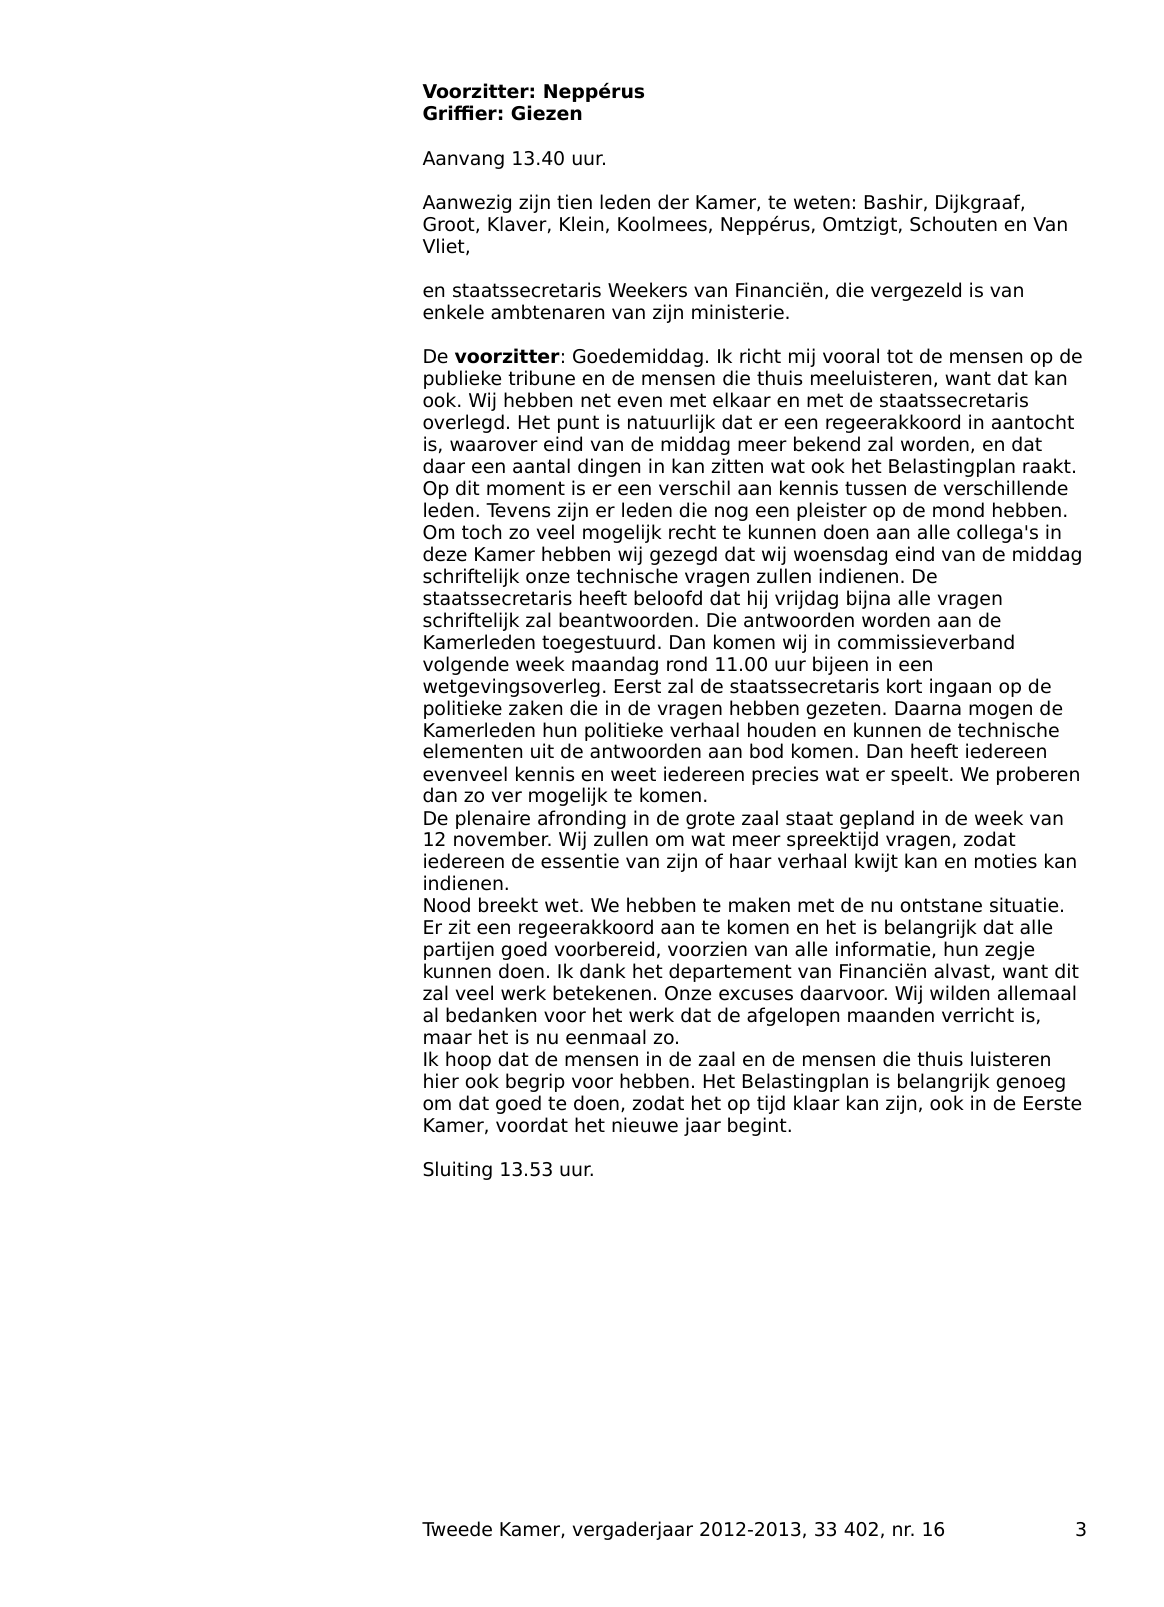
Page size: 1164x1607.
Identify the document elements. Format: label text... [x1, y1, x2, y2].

text Griffier: Giezen [422, 103, 1087, 125]
text De voorzitter: Goedemiddag. Ik richt mij vooral tot de mensen op de publieke tribune en de mensen die thuis meeluisteren, want dat kan ook. Wij hebben net even met elkaar en met de staatssecretaris overlegd. Het punt is natuurlijk dat er een regeerakkoord in aantocht is, waarover eind van de middag meer bekend zal worden, en dat daar een aantal dingen in kan zitten wat ook het Belastingplan raakt. Op dit moment is er een verschil aan kennis tussen de verschillende leden. Tevens zijn er leden die nog een pleister op de mond hebben. Om toch zo veel mogelijk recht te kunnen doen aan alle collega's in deze Kamer hebben wij gezegd dat wij woensdag eind van de middag schriftelijk onze technische vragen zullen indienen. De staatssecretaris heeft beloofd dat hij vrijdag bijna alle vragen schriftelijk zal beantwoorden. Die antwoorden worden aan de Kamerleden toegestuurd. Dan komen wij in commissieverband volgende week maandag rond 11.00 uur bijeen in een wetgevingsoverleg. Eerst zal de staatssecretaris kort ingaan op de politieke zaken die in de vragen hebben gezeten. Daarna mogen de Kamerleden hun politieke verhaal houden en kunnen de technische elementen uit de antwoorden aan bod komen. Dan heeft iedereen evenveel kennis en weet iedereen precies wat er speelt. We proberen dan zo ver mogelijk te komen. [422, 346, 1087, 807]
text Voorzitter: Neppérus [422, 81, 1087, 103]
text Sluiting 13.53 uur. [422, 1159, 1087, 1181]
text Aanvang 13.40 uur. [422, 147, 1087, 169]
text en staatssecretaris Weekers van Financiën, die vergezeld is van enkele ambtenaren van zijn ministerie. [422, 280, 1087, 324]
text De plenaire afronding in de grote zaal staat gepland in de week van 12 november. Wij zullen om wat meer spreektijd vragen, zodat iedereen de essentie van zijn of haar verhaal kwijt kan en moties kan indienen. [422, 807, 1087, 895]
text Ik hoop dat de mensen in de zaal en de mensen die thuis luisteren hier ook begrip voor hebben. Het Belastingplan is belangrijk genoeg om dat goed te doen, zodat het op tijd klaar kan zijn, ook in de Eerste Kamer, voordat het nieuwe jaar begint. [422, 1049, 1087, 1137]
text Aanwezig zijn tien leden der Kamer, te weten: Bashir, Dijkgraaf, Groot, Klaver, Klein, Koolmees, Neppérus, Omtzigt, Schouten en Van Vliet, [422, 192, 1087, 257]
text Nood breekt wet. We hebben te maken met de nu ontstane situatie. Er zit een regeerakkoord aan te komen en het is belangrijk dat alle partijen goed voorbereid, voorzien van alle informatie, hun zegje kunnen doen. Ik dank het departement van Financiën alvast, want dit zal veel werk betekenen. Onze excuses daarvoor. Wij wilden allemaal al bedanken voor het werk dat de afgelopen maanden verricht is, maar het is nu eenmaal zo. [422, 895, 1087, 1049]
